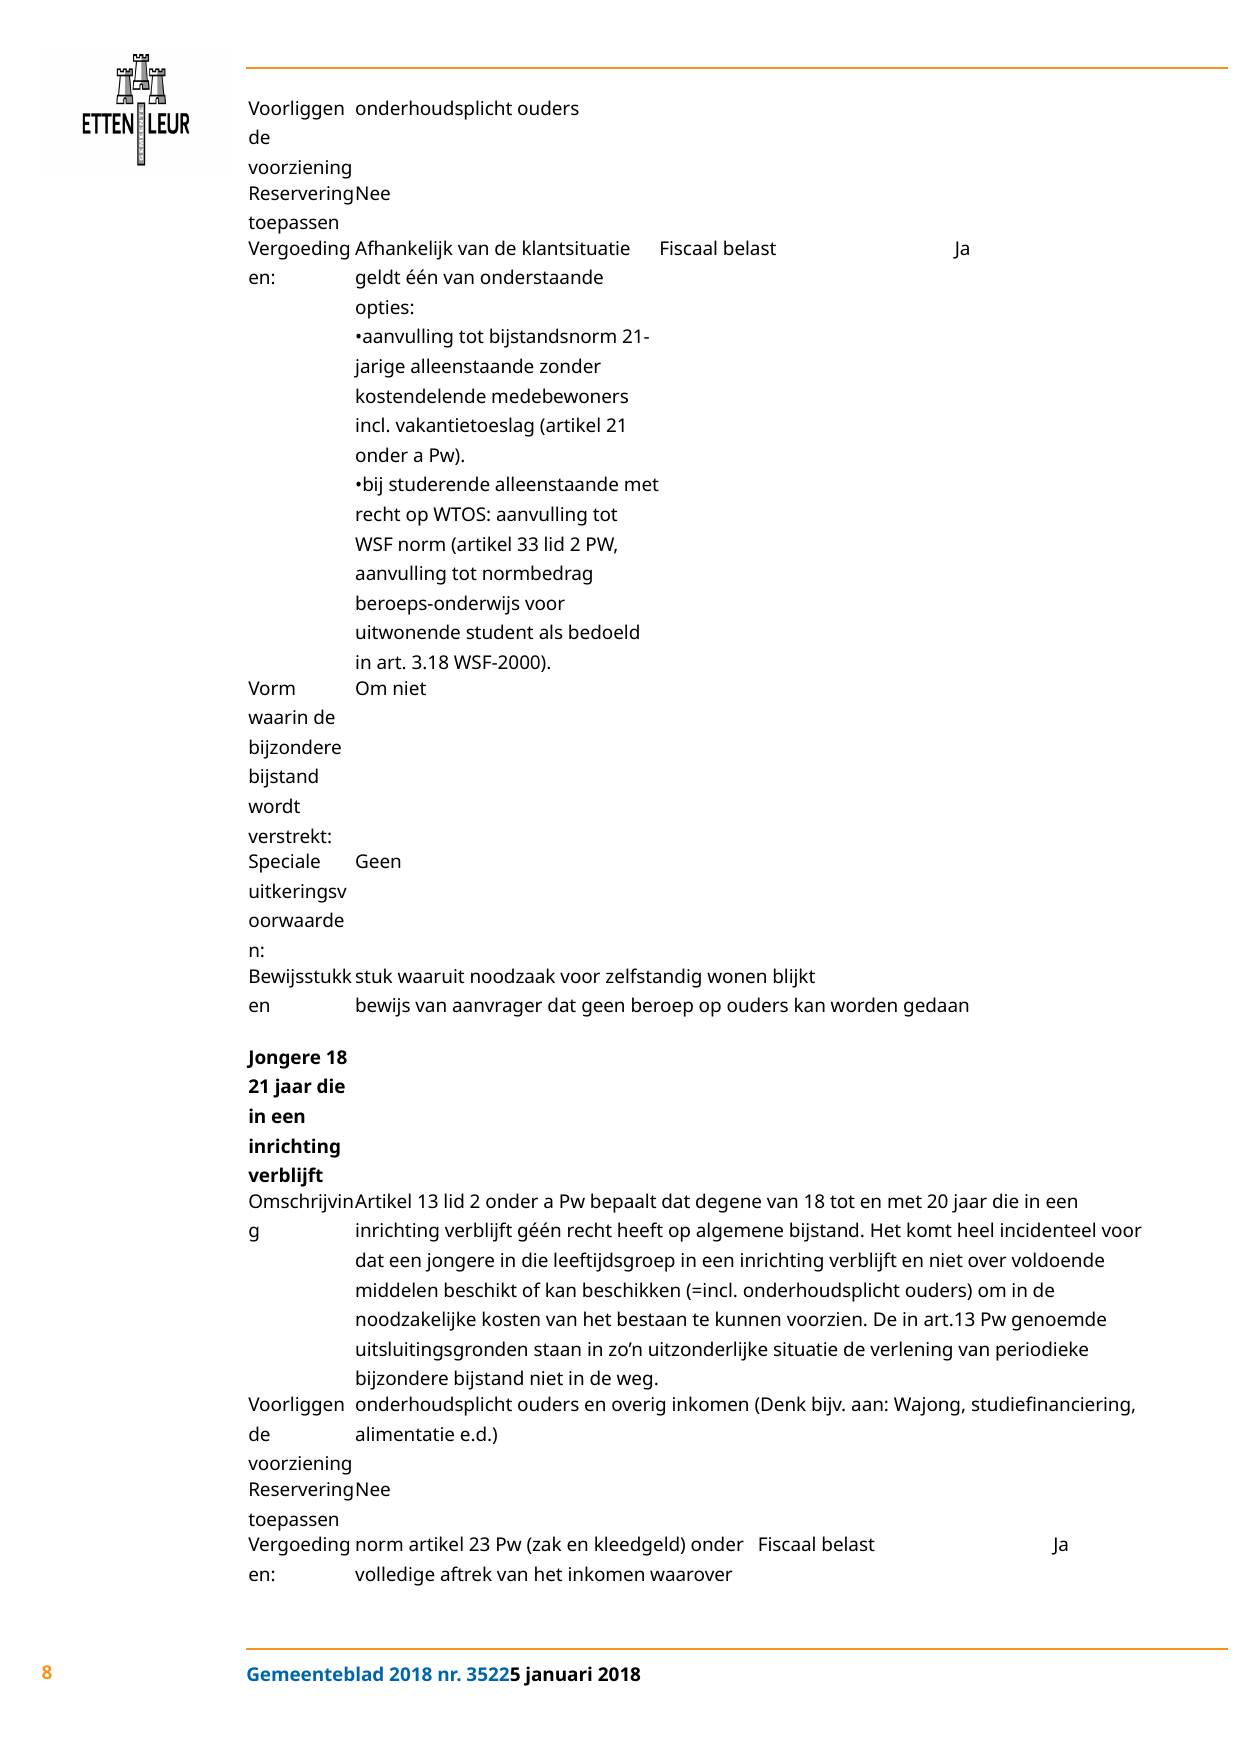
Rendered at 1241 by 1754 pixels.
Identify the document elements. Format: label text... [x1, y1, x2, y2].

table_cell Vorm waarin de bijzondere bijstand wordt verstrekt: [248, 675, 355, 848]
table_cell Vergoedingen: [248, 1532, 355, 1587]
table_cell Artikel 13 lid 2 onder a Pw bepaalt dat degene van 18 tot en met 20 jaar die in een inrichting verblijft géén recht heeft op algemene bijstand. Het komt heel incidenteel voor dat een jongere in die leeftijdsgroep in een inrichting verblijft en niet over voldoende middelen beschikt of kan beschikken (=incl. onderhoudsplicht ouders) om in de noodzakelijke kosten van het bestaan te kunnen voorzien. De in art.13 Pw genoemde uitsluitingsgronden staan in zo’n uitzonderlijke situatie de verlening van periodieke bijzondere bijstand niet in de weg. [355, 1188, 1152, 1391]
table_cell Fiscaal belast [758, 1532, 1053, 1587]
picture [41, 47, 231, 172]
table_cell Voorliggende voorziening [248, 1391, 355, 1476]
table_cell onderhoudsplicht ouders en overig inkomen (Denk bijv. aan: Wajong, studiefinanciering, alimentatie e.d.) [355, 1391, 1152, 1476]
table_cell Jongere 18 21 jaar die in een inrichting verblijft [248, 1044, 355, 1188]
table_cell Om niet [355, 675, 1152, 848]
table_cell [355, 1018, 1152, 1044]
table_cell Nee [355, 1476, 1152, 1532]
table_cell Geen [355, 849, 1152, 963]
table_cell Speciale uitkeringsvoorwaarden: [248, 849, 355, 963]
table_cell [248, 1018, 355, 1044]
table_cell Reservering toepassen [248, 1476, 355, 1532]
table_cell Ja [955, 235, 1152, 675]
table_cell Voorliggende voorziening [248, 95, 355, 180]
table_cell Nee [355, 180, 1152, 235]
table_cell Ja [1053, 1532, 1152, 1587]
table_cell stuk waaruit noodzaak voor zelfstandig wonen blijkt bewijs van aanvrager dat geen beroep op ouders kan worden gedaan [355, 963, 1152, 1018]
table_cell Bewijsstukken [248, 963, 355, 1018]
table_cell norm artikel 23 Pw (zak en kleedgeld) onder volledige aftrek van het inkomen waarover [355, 1532, 758, 1587]
table_cell Vergoedingen: [248, 235, 355, 675]
table_cell onderhoudsplicht ouders [355, 95, 1152, 180]
table_cell [355, 1044, 1152, 1188]
table_cell Afhankelijk van de klantsituatie geldt één van onderstaande opties: •aanvulling tot bijstandsnorm 21-jarige alleenstaande zonder kostendelende medebewoners incl. vakantietoeslag (artikel 21 onder a Pw). •bij studerende alleenstaande met recht op WTOS: aanvulling tot WSF norm (artikel 33 lid 2 PW, aanvulling tot normbedrag beroeps-onderwijs voor uitwonende student als bedoeld in art. 3.18 WSF-2000). [355, 235, 659, 675]
table_cell Reservering toepassen [248, 180, 355, 235]
table_cell Fiscaal belast [659, 235, 954, 675]
table_cell Omschrijving [248, 1188, 355, 1391]
